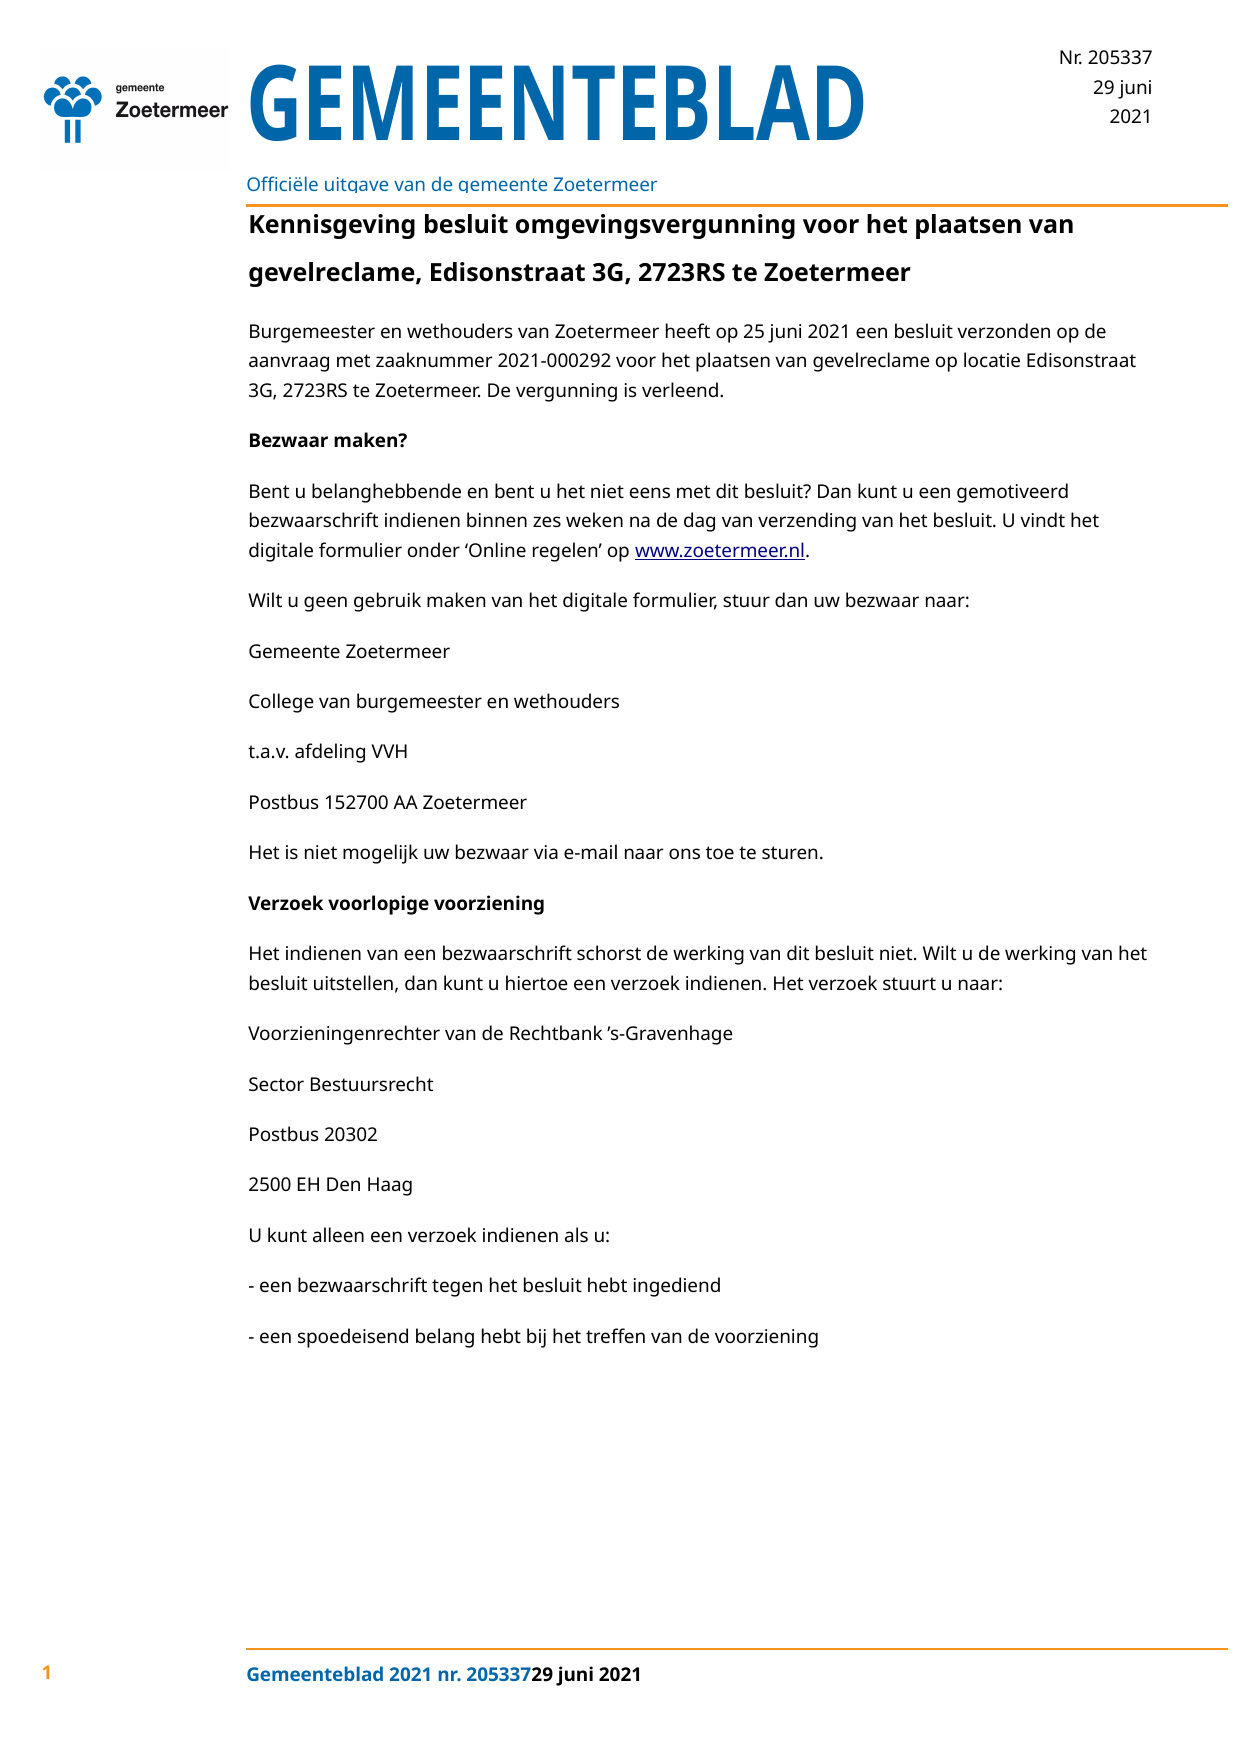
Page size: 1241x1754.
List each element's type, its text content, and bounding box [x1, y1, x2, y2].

text Burgemeester en wethouders van Zoetermeer heeft op 25 juni 2021 een besluit verzonden op de aanvraag met zaaknummer 2021-000292 voor het plaatsen van gevelreclame op locatie Edisonstraat 3G, 2723RS te Zoetermeer. De vergunning is verleend. [248, 318, 1152, 403]
text Wilt u geen gebruik maken van het digitale formulier, stuur dan uw bezwaar naar: [248, 587, 1152, 613]
text U kunt alleen een verzoek indienen als u: [248, 1222, 1152, 1248]
text Het is niet mogelijk uw bezwaar via e-mail naar ons toe te sturen. [248, 839, 1152, 865]
text 2500 EH Den Haag [248, 1172, 1152, 1197]
text College van burgemeester en wethouders [248, 688, 1152, 714]
text Het indienen van een bezwaarschrift schorst de werking van dit besluit niet. Wilt u de werking van het besluit uitstellen, dan kunt u hiertoe een verzoek indienen. Het verzoek stuurt u naar: [248, 940, 1152, 996]
text Bezwaar maken? [248, 427, 1152, 453]
picture [41, 47, 231, 172]
text - een spoedeisend belang hebt bij het treffen van de voorziening [248, 1323, 1152, 1349]
text Voorzieningenrechter van de Rechtbank ’s-Gravenhage [248, 1020, 1152, 1046]
text Gemeente Zoetermeer [248, 638, 1152, 664]
text Sector Bestuursrecht [248, 1071, 1152, 1097]
text Kennisgeving besluit omgevingsvergunning voor het plaatsen van gevelreclame, Edisonstraat 3G, 2723RS te Zoetermeer [248, 207, 1152, 288]
text Postbus 152700 AA Zoetermeer [248, 789, 1152, 815]
text Bent u belanghebbende en bent u het niet eens met dit besluit? Dan kunt u een gemotiveerd bezwaarschrift indienen binnen zes weken na de dag van verzending van het besluit. U vindt het digitale formulier onder ‘Online regelen’ op www.zoetermeer.nl. [248, 478, 1152, 563]
text - een bezwaarschrift tegen het besluit hebt ingediend [248, 1272, 1152, 1298]
text Verzoek voorlopige voorziening [248, 890, 1152, 916]
text Postbus 20302 [248, 1121, 1152, 1147]
text t.a.v. afdeling VVH [248, 739, 1152, 764]
